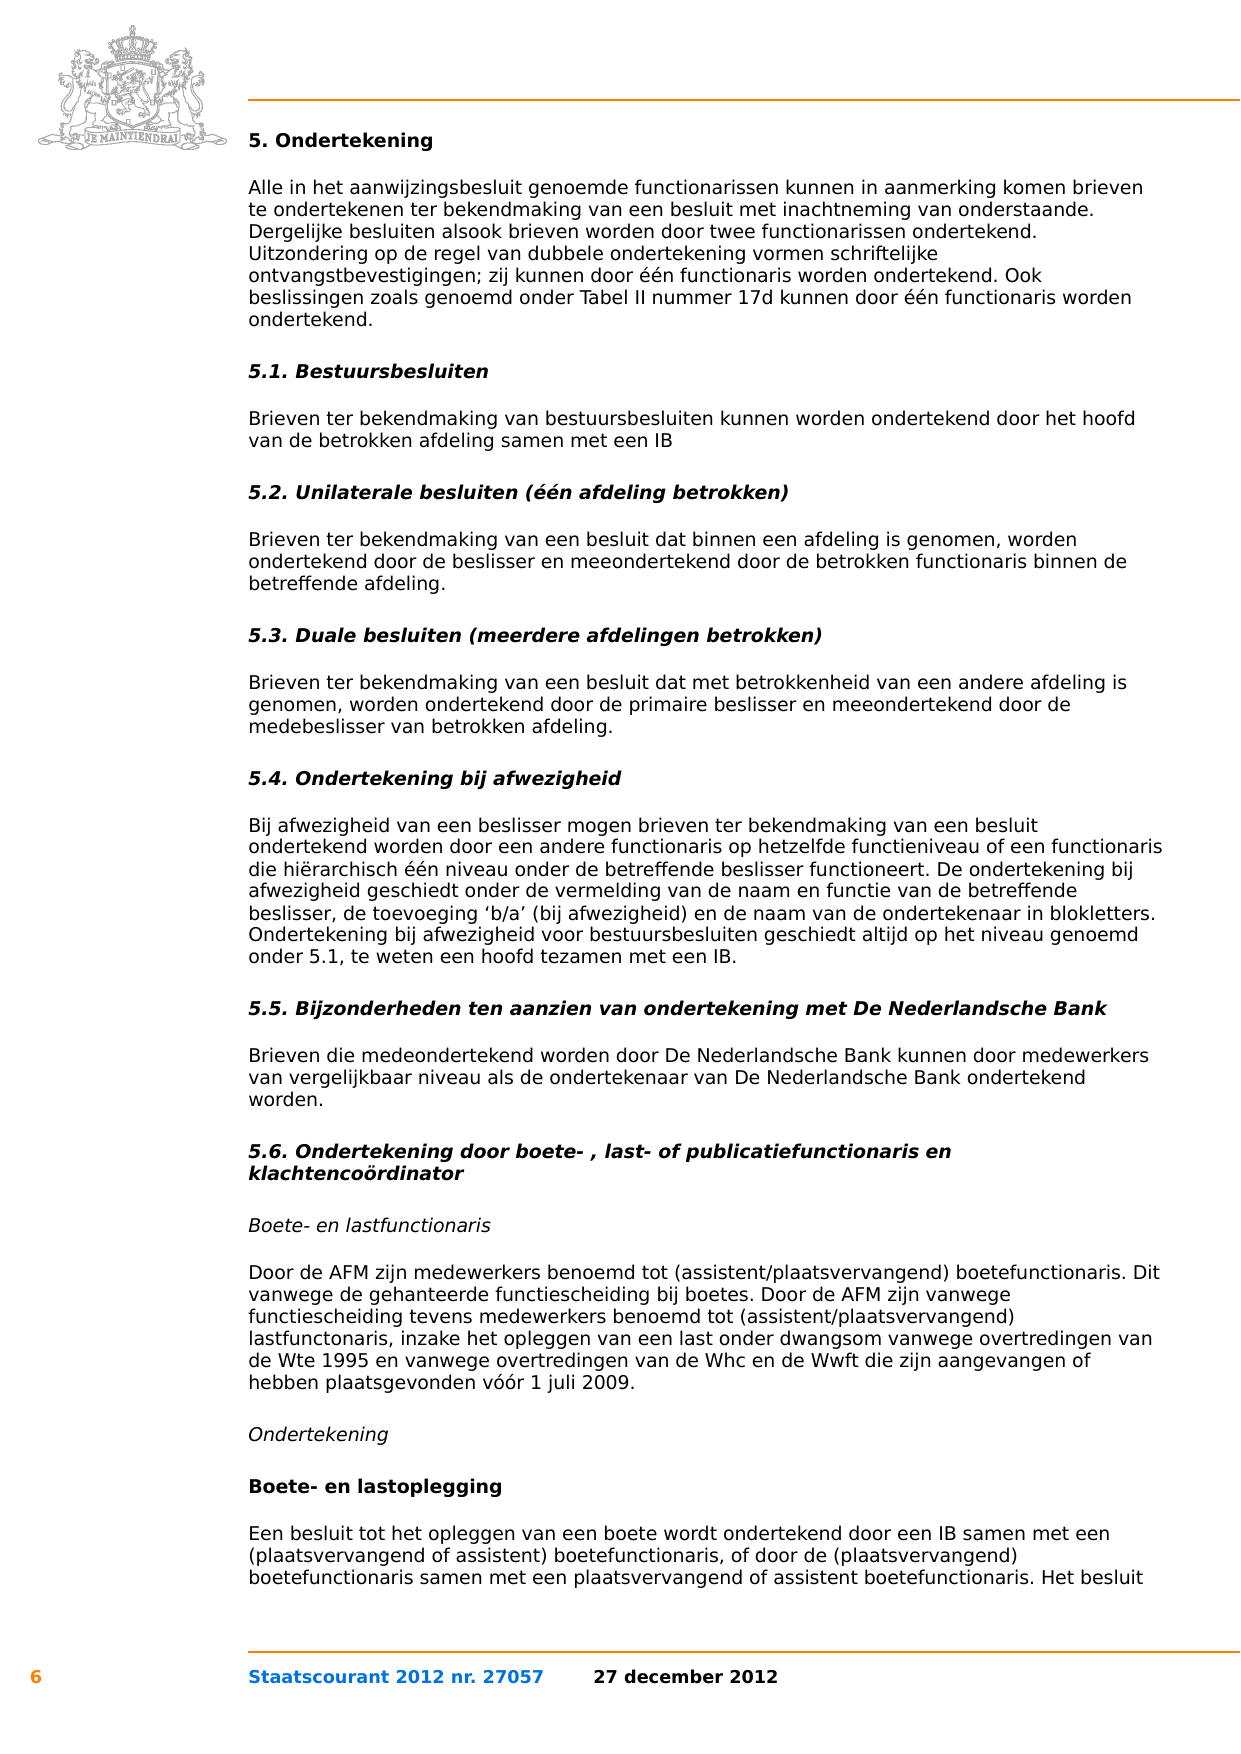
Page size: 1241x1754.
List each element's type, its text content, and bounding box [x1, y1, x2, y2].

subtitle 5.1. Bestuursbesluiten [248, 361, 1163, 383]
text Brieven ter bekendmaking van een besluit dat met betrokkenheid van een andere afdeling is genomen, worden ondertekend door de primaire beslisser en meeondertekend door de medebeslisser van betrokken afdeling. [248, 672, 1163, 737]
text Brieven ter bekendmaking van een besluit dat binnen een afdeling is genomen, worden ondertekend door de beslisser en meeondertekend door de betrokken functionaris binnen de betreffende afdeling. [248, 529, 1163, 594]
picture [38, 25, 227, 150]
subtitle 5.4. Ondertekening bij afwezigheid [248, 767, 1163, 789]
subtitle 5.2. Unilaterale besluiten (één afdeling betrokken) [248, 482, 1163, 504]
subtitle 5.6. Ondertekening door boete- , last- of publicatiefunctionaris en klachtencoördinator [248, 1141, 1163, 1185]
text Alle in het aanwijzingsbesluit genoemde functionarissen kunnen in aanmerking komen brieven te ondertekenen ter bekendmaking van een besluit met inachtneming van onderstaande. Dergelijke besluiten alsook brieven worden door twee functionarissen ondertekend. Uitzondering op de regel van dubbele ondertekening vormen schriftelijke ontvangstbevestigingen; zij kunnen door één functionaris worden ondertekend. Ook beslissingen zoals genoemd onder Tabel II nummer 17d kunnen door één functionaris worden ondertekend. [248, 177, 1163, 331]
text Een besluit tot het opleggen van een boete wordt ondertekend door een IB samen met een (plaatsvervangend of assistent) boetefunctionaris, of door de (plaatsvervangend) boetefunctionaris samen met een plaatsvervangend of assistent boetefunctionaris. Het besluit [248, 1523, 1163, 1589]
subtitle Boete- en lastoplegging [248, 1476, 1163, 1498]
subtitle Ondertekening [248, 1424, 1163, 1446]
subtitle Boete- en lastfunctionaris [248, 1215, 1163, 1237]
text Door de AFM zijn medewerkers benoemd tot (assistent/plaatsvervangend) boetefunctionaris. Dit vanwege de gehanteerde functiescheiding bij boetes. Door de AFM zijn vanwege functiescheiding tevens medewerkers benoemd tot (assistent/plaatsvervangend) lastfunctonaris, inzake het opleggen van een last onder dwangsom vanwege overtredingen van de Wte 1995 en vanwege overtredingen van de Whc en de Wwft die zijn aangevangen of hebben plaatsgevonden vóór 1 juli 2009. [248, 1262, 1163, 1394]
subtitle 5.3. Duale besluiten (meerdere afdelingen betrokken) [248, 624, 1163, 647]
text Bij afwezigheid van een beslisser mogen brieven ter bekendmaking van een besluit ondertekend worden door een andere functionaris op hetzelfde functieniveau of een functionaris die hiërarchisch één niveau onder de betreffende beslisser functioneert. De ondertekening bij afwezigheid geschiedt onder de vermelding van de naam en functie van de betreffende beslisser, de toevoeging ‘b/a’ (bij afwezigheid) en de naam van de ondertekenaar in blokletters. Ondertekening bij afwezigheid voor bestuursbesluiten geschiedt altijd op het niveau genoemd onder 5.1, te weten een hoofd tezamen met een IB. [248, 814, 1163, 968]
text Brieven ter bekendmaking van bestuursbesluiten kunnen worden ondertekend door het hoofd van de betrokken afdeling samen met een IB [248, 408, 1163, 452]
subtitle 5.5. Bijzonderheden ten aanzien van ondertekening met De Nederlandsche Bank [248, 998, 1163, 1020]
subtitle 5. Ondertekening [248, 130, 1163, 152]
text Brieven die medeondertekend worden door De Nederlandsche Bank kunnen door medewerkers van vergelijkbaar niveau als de ondertekenaar van De Nederlandsche Bank ondertekend worden. [248, 1045, 1163, 1111]
